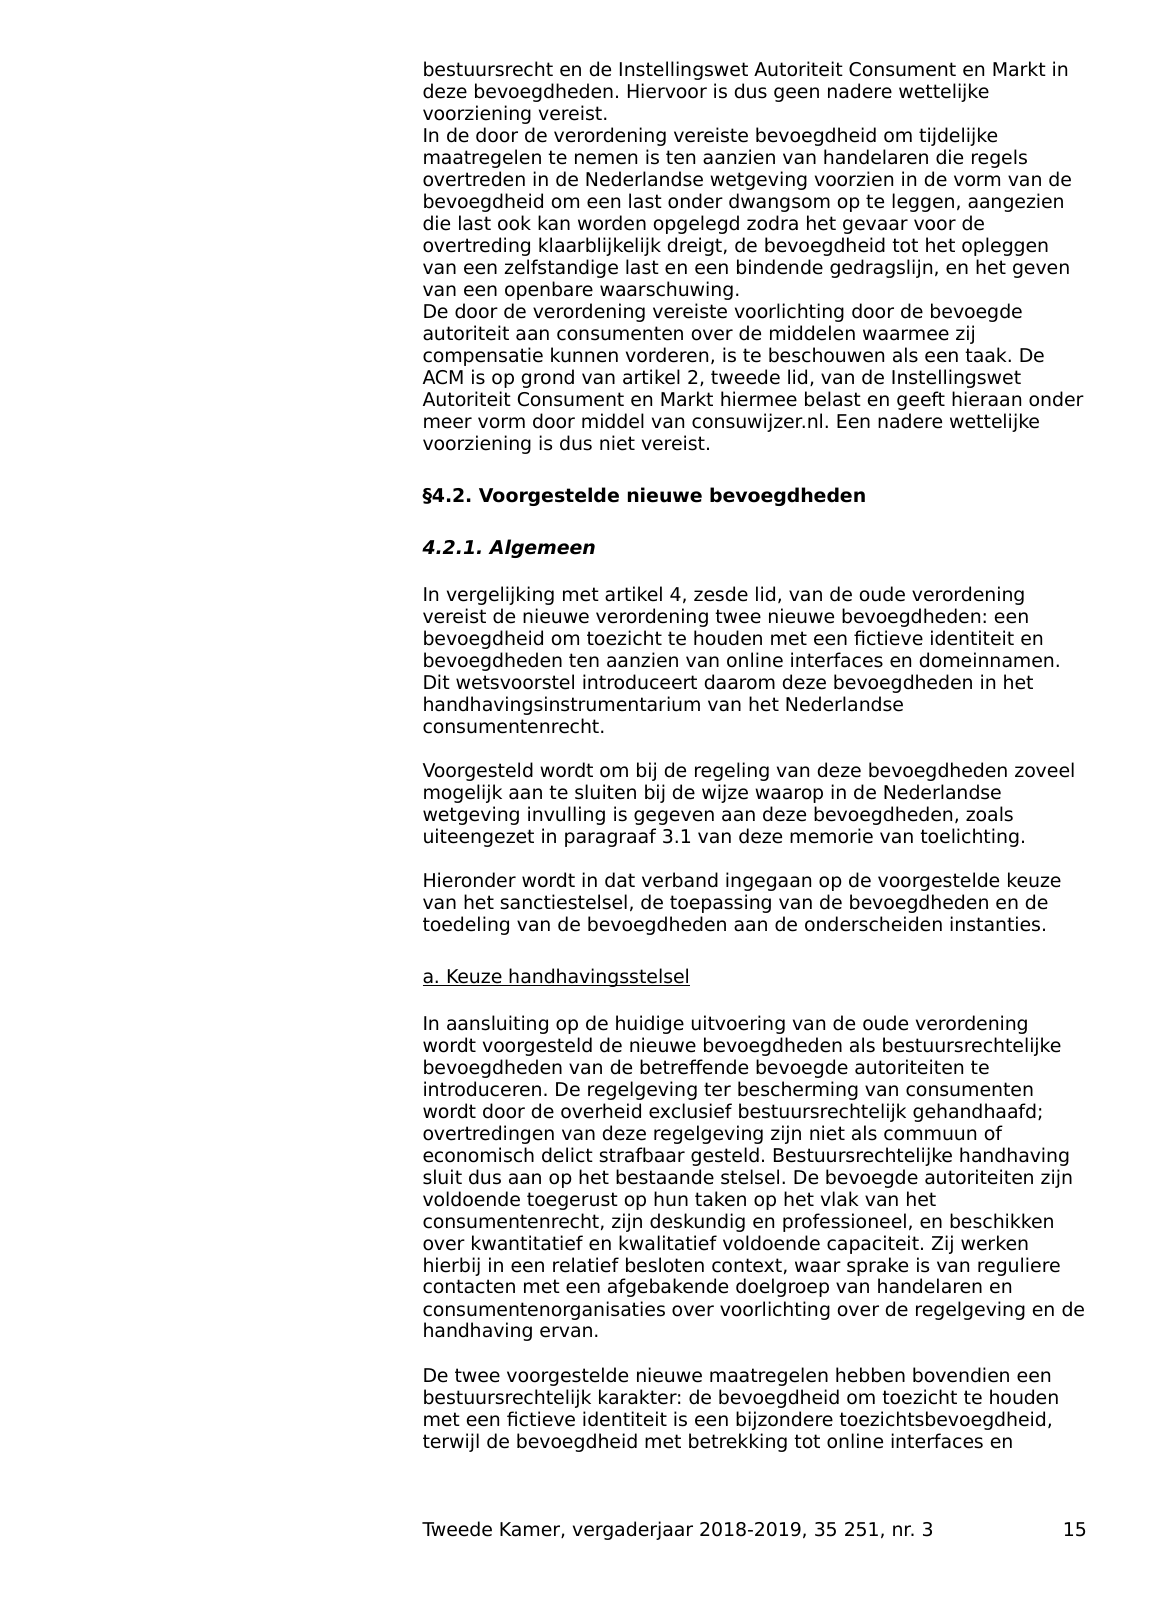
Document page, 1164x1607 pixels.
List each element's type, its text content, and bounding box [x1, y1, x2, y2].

text In aansluiting op de huidige uitvoering van de oude verordening wordt voorgesteld de nieuwe bevoegdheden als bestuursrechtelijke bevoegdheden van de betreffende bevoegde autoriteiten te introduceren. De regelgeving ter bescherming van consumenten wordt door de overheid exclusief bestuursrechtelijk gehandhaafd; overtredingen van deze regelgeving zijn niet als commuun of economisch delict strafbaar gesteld. Bestuursrechtelijke handhaving sluit dus aan op het bestaande stelsel. De bevoegde autoriteiten zijn voldoende toegerust op hun taken op het vlak van het consumentenrecht, zijn deskundig en professioneel, en beschikken over kwantitatief en kwalitatief voldoende capaciteit. Zij werken hierbij in een relatief besloten context, waar sprake is van reguliere contacten met een afgebakende doelgroep van handelaren en consumentenorganisaties over voorlichting over de regelgeving en de handhaving ervan. [422, 1013, 1087, 1342]
text bestuursrecht en de Instellingswet Autoriteit Consument en Markt in deze bevoegdheden. Hiervoor is dus geen nadere wettelijke voorziening vereist. [422, 59, 1087, 125]
text De door de verordening vereiste voorlichting door de bevoegde autoriteit aan consumenten over de middelen waarmee zij compensatie kunnen vorderen, is te beschouwen als een taak. De ACM is op grond van artikel 2, tweede lid, van de Instellingswet Autoriteit Consument en Markt hiermee belast en geeft hieraan onder meer vorm door middel van consuwijzer.nl. Een nadere wettelijke voorziening is dus niet vereist. [422, 301, 1087, 455]
text Voorgesteld wordt om bij de regeling van deze bevoegdheden zoveel mogelijk aan te sluiten bij de wijze waarop in de Nederlandse wetgeving invulling is gegeven aan deze bevoegdheden, zoals uiteengezet in paragraaf 3.1 van deze memorie van toelichting. [422, 760, 1087, 848]
text In vergelijking met artikel 4, zesde lid, van de oude verordening vereist de nieuwe verordening twee nieuwe bevoegdheden: een bevoegdheid om toezicht te houden met een fictieve identiteit en bevoegdheden ten aanzien van online interfaces en domeinnamen. Dit wetsvoorstel introduceert daarom deze bevoegdheden in het handhavingsinstrumentarium van het Nederlandse consumentenrecht. [422, 584, 1087, 737]
text De twee voorgestelde nieuwe maatregelen hebben bovendien een bestuursrechtelijk karakter: de bevoegdheid om toezicht te houden met een fictieve identiteit is een bijzondere toezichtsbevoegdheid, terwijl de bevoegdheid met betrekking tot online interfaces en [422, 1364, 1087, 1452]
subtitle §4.2. Voorgestelde nieuwe bevoegdheden [422, 485, 1087, 507]
subtitle 4.2.1. Algemeen [422, 537, 1087, 559]
text In de door de verordening vereiste bevoegdheid om tijdelijke maatregelen te nemen is ten aanzien van handelaren die regels overtreden in de Nederlandse wetgeving voorzien in de vorm van de bevoegdheid om een last onder dwangsom op te leggen, aangezien die last ook kan worden opgelegd zodra het gevaar voor de overtreding klaarblijkelijk dreigt, de bevoegdheid tot het opleggen van een zelfstandige last en een bindende gedragslijn, en het geven van een openbare waarschuwing. [422, 125, 1087, 301]
text Hieronder wordt in dat verband ingegaan op de voorgestelde keuze van het sanctiestelsel, de toepassing van de bevoegdheden en de toedeling van de bevoegdheden aan de onderscheiden instanties. [422, 870, 1087, 936]
subtitle a. Keuze handhavingsstelsel [422, 966, 1087, 988]
